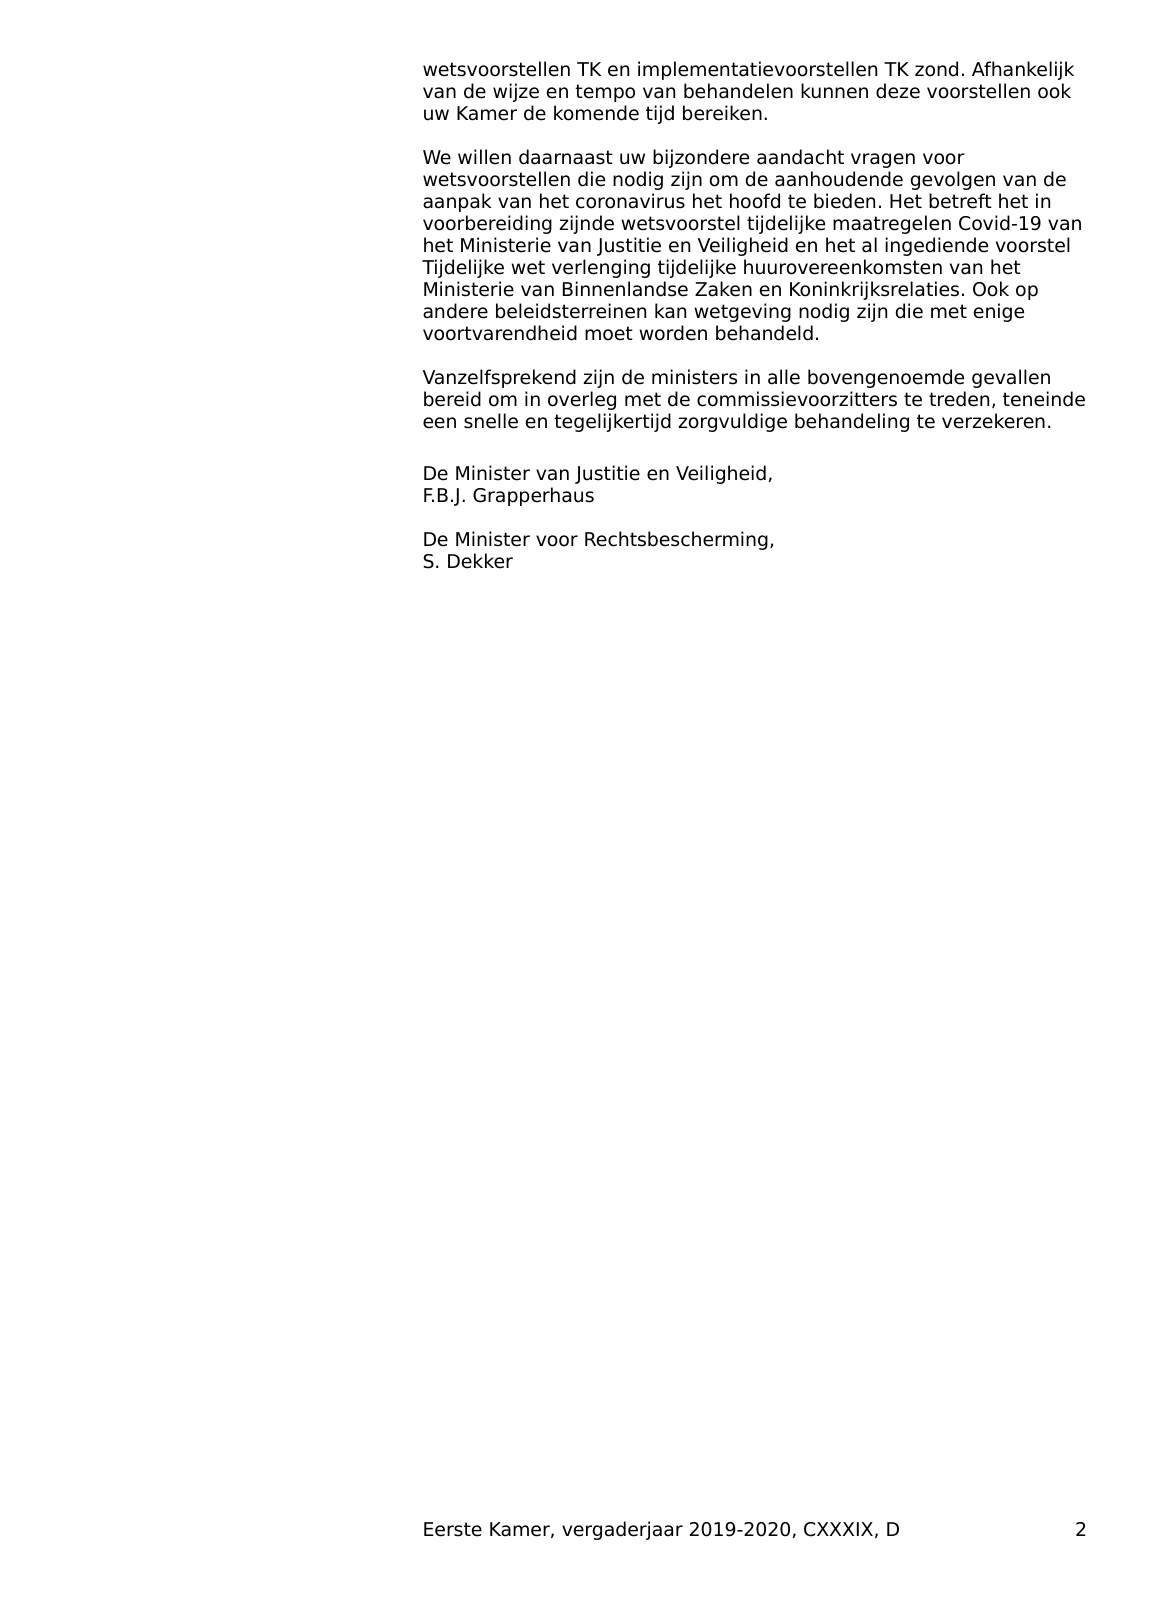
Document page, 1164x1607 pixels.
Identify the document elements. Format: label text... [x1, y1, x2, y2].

text De Minister voor Rechtsbescherming, S. Dekker [422, 529, 1087, 573]
text wetsvoorstellen TK en implementatievoorstellen TK zond. Afhankelijk van de wijze en tempo van behandelen kunnen deze voorstellen ook uw Kamer de komende tijd bereiken. [422, 59, 1087, 125]
text Vanzelfsprekend zijn de ministers in alle bovengenoemde gevallen bereid om in overleg met de commissievoorzitters te treden, teneinde een snelle en tegelijkertijd zorgvuldige behandeling te verzekeren. [422, 367, 1087, 433]
text De Minister van Justitie en Veiligheid, F.B.J. Grapperhaus [422, 463, 1087, 507]
text We willen daarnaast uw bijzondere aandacht vragen voor wetsvoorstellen die nodig zijn om de aanhoudende gevolgen van de aanpak van het coronavirus het hoofd te bieden. Het betreft het in voorbereiding zijnde wetsvoorstel tijdelijke maatregelen Covid-19 van het Ministerie van Justitie en Veiligheid en het al ingediende voorstel Tijdelijke wet verlenging tijdelijke huurovereenkomsten van het Ministerie van Binnenlandse Zaken en Koninkrijksrelaties. Ook op andere beleidsterreinen kan wetgeving nodig zijn die met enige voortvarendheid moet worden behandeld. [422, 147, 1087, 345]
